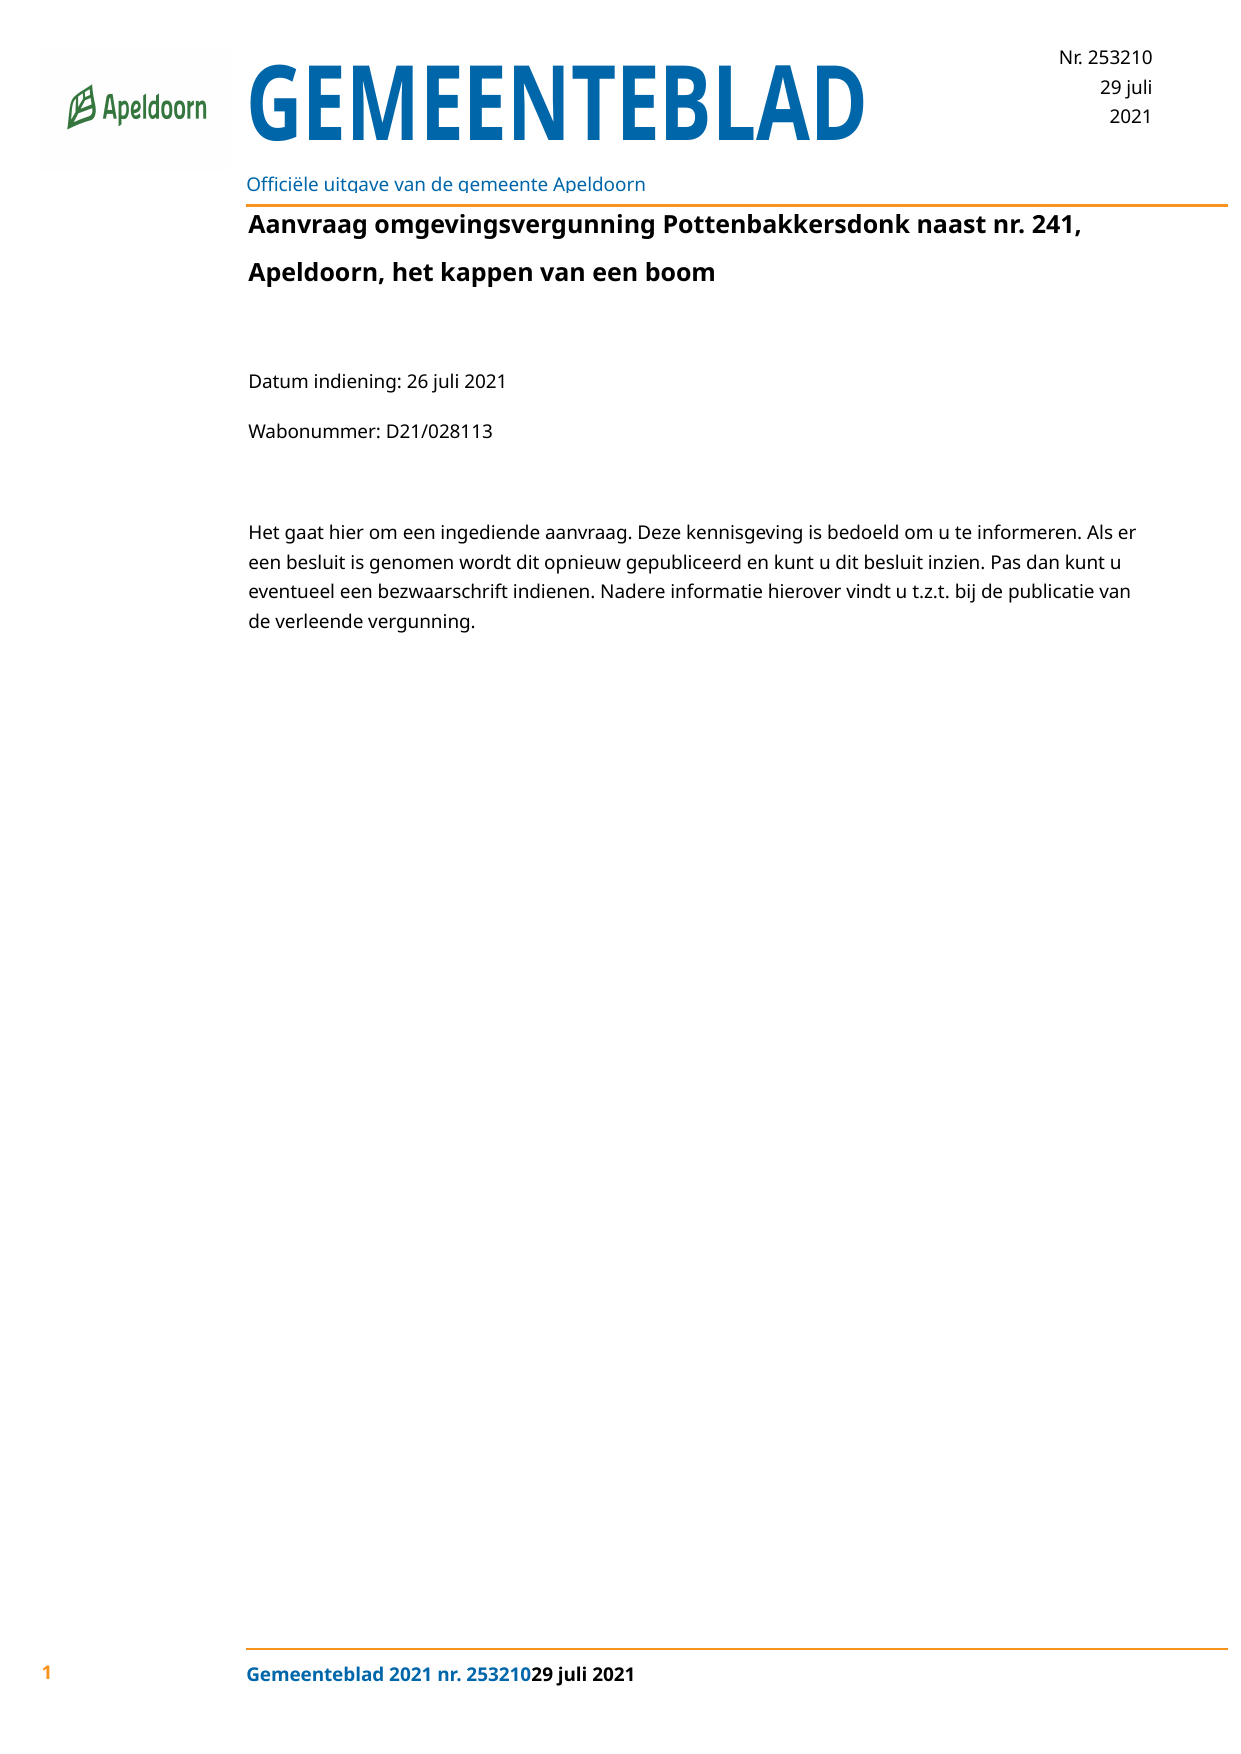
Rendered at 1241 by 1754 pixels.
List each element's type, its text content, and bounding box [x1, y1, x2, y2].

text Datum indiening: 26 juli 2021 [248, 368, 1152, 394]
text Het gaat hier om een ingediende aanvraag. Deze kennisgeving is bedoeld om u te informeren. Als er een besluit is genomen wordt dit opnieuw gepubliceerd en kunt u dit besluit inzien. Pas dan kunt u eventueel een bezwaarschrift indienen. Nadere informatie hierover vindt u t.z.t. bij de publicatie van de verleende vergunning. [248, 519, 1152, 634]
picture [41, 47, 231, 172]
text Wabonummer: D21/028113 [248, 419, 1152, 444]
text Aanvraag omgevingsvergunning Pottenbakkersdonk naast nr. 241, Apeldoorn, het kappen van een boom [248, 207, 1152, 288]
